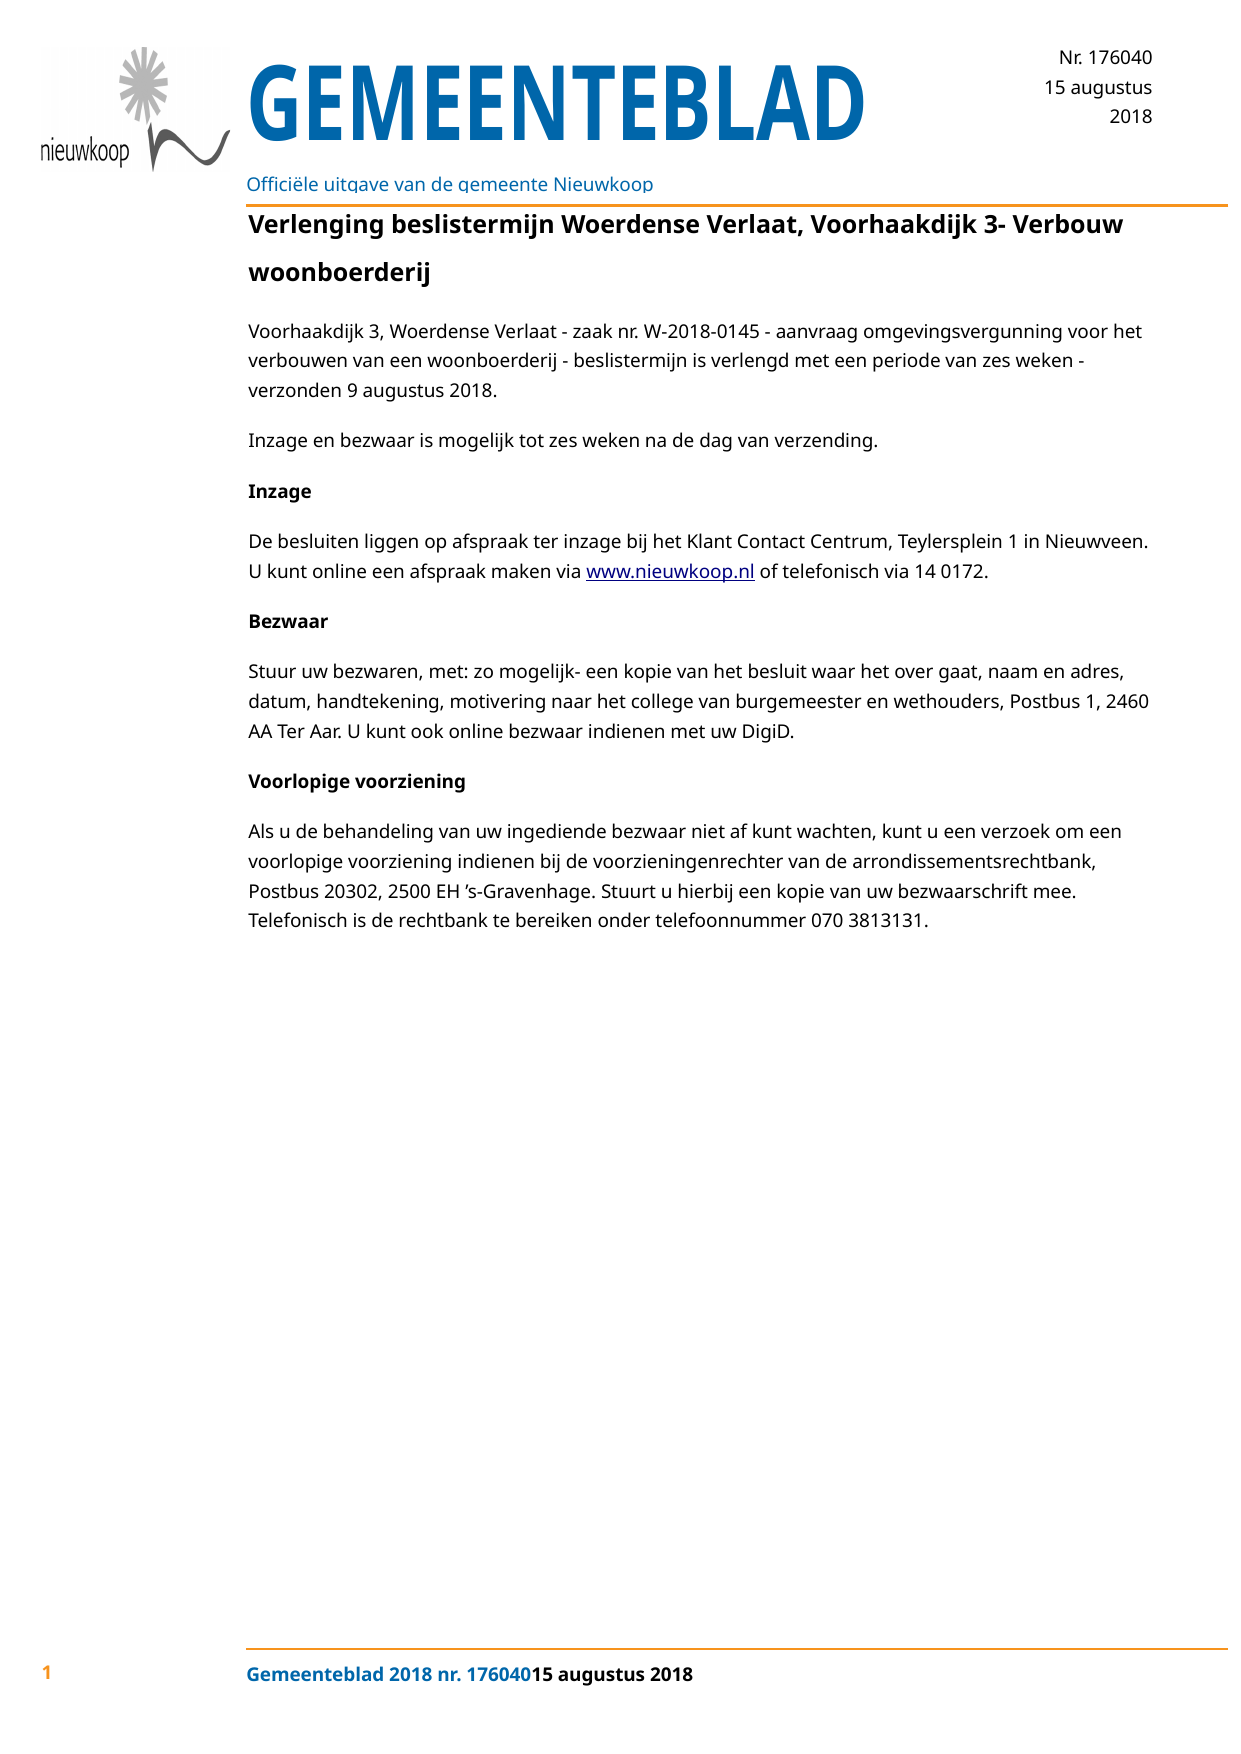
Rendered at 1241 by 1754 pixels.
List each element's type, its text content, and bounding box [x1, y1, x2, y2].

text De besluiten liggen op afspraak ter inzage bij het Klant Contact Centrum, Teylersplein 1 in Nieuwveen. U kunt online een afspraak maken via www.nieuwkoop.nl of telefonisch via 14 0172. [248, 528, 1152, 584]
text Inzage en bezwaar is mogelijk tot zes weken na de dag van verzending. [248, 427, 1152, 453]
text Inzage [248, 478, 1152, 504]
picture [41, 47, 231, 172]
text Bezwaar [248, 608, 1152, 634]
text Verlenging beslistermijn Woerdense Verlaat, Voorhaakdijk 3- Verbouw woonboerderij [248, 207, 1152, 288]
text Voorhaakdijk 3, Woerdense Verlaat - zaak nr. W-2018-0145 - aanvraag omgevingsvergunning voor het verbouwen van een woonboerderij - beslistermijn is verlengd met een periode van zes weken - verzonden 9 augustus 2018. [248, 318, 1152, 403]
text Voorlopige voorziening [248, 768, 1152, 794]
text Als u de behandeling van uw ingediende bezwaar niet af kunt wachten, kunt u een verzoek om een voorlopige voorziening indienen bij de voorzieningenrechter van de arrondissementsrechtbank, Postbus 20302, 2500 EH ’s-Gravenhage. Stuurt u hierbij een kopie van uw bezwaarschrift mee. Telefonisch is de rechtbank te bereiken onder telefoonnummer 070 3813131. [248, 819, 1152, 933]
text Stuur uw bezwaren, met: zo mogelijk- een kopie van het besluit waar het over gaat, naam en adres, datum, handtekening, motivering naar het college van burgemeester en wethouders, Postbus 1, 2460 AA Ter Aar. U kunt ook online bezwaar indienen met uw DigiD. [248, 659, 1152, 744]
